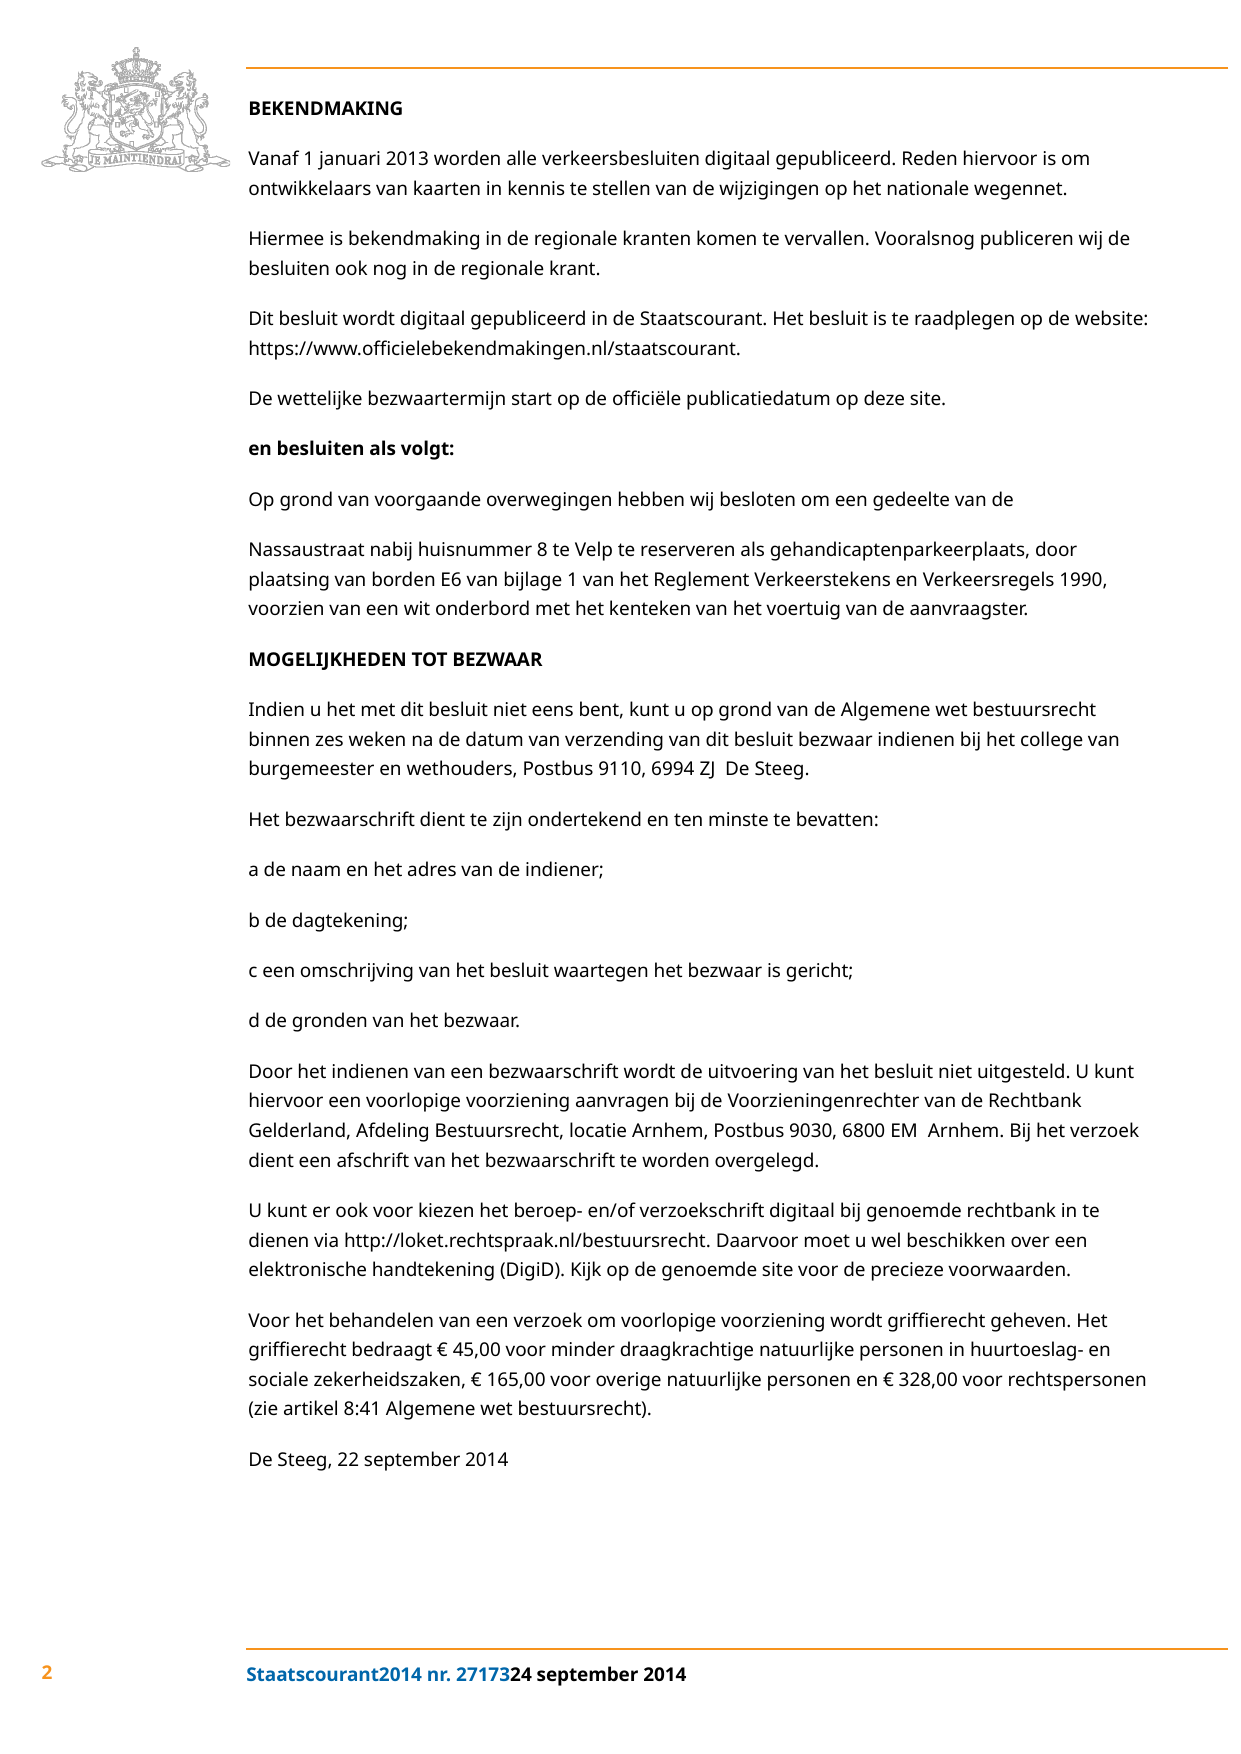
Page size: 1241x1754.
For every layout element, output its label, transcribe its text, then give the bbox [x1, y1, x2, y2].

text Dit besluit wordt digitaal gepubliceerd in de Staatscourant. Het besluit is te raadplegen op de website: https://www.officielebekendmakingen.nl/staatscourant. [248, 305, 1152, 361]
text MOGELIJKHEDEN TOT BEZWAAR [248, 646, 1152, 672]
picture [41, 47, 231, 172]
text U kunt er ook voor kiezen het beroep- en/of verzoekschrift digitaal bij genoemde rechtbank in te dienen via http://loket.rechtspraak.nl/bestuursrecht. Daarvoor moet u wel beschikken over een elektronische handtekening (DigiD). Kijk op de genoemde site voor de precieze voorwaarden. [248, 1197, 1152, 1282]
text c een omschrijving van het besluit waartegen het bezwaar is gericht; [248, 957, 1152, 983]
text Indien u het met dit besluit niet eens bent, kunt u op grond van de Algemene wet bestuursrecht binnen zes weken na de datum van verzending van dit besluit bezwaar indienen bij het college van burgemeester en wethouders, Postbus 9110, 6994 ZJ De Steeg. [248, 696, 1152, 781]
text b de dagtekening; [248, 907, 1152, 933]
text Het bezwaarschrift dient te zijn ondertekend en ten minste te bevatten: [248, 806, 1152, 832]
text Op grond van voorgaande overwegingen hebben wij besloten om een gedeelte van de [248, 486, 1152, 512]
text De wettelijke bezwaartermijn start op de officiële publicatiedatum op deze site. [248, 385, 1152, 411]
text Hiermee is bekendmaking in de regionale kranten komen te vervallen. Vooralsnog publiceren wij de besluiten ook nog in de regionale krant. [248, 225, 1152, 281]
text d de gronden van het bezwaar. [248, 1008, 1152, 1033]
text en besluiten als volgt: [248, 436, 1152, 461]
text BEKENDMAKING [248, 95, 1152, 121]
text Voor het behandelen van een verzoek om voorlopige voorziening wordt griffierecht geheven. Het griffierecht bedraagt € 45,00 voor minder draagkrachtige natuurlijke personen in huurtoeslag- en sociale zekerheidszaken, € 165,00 voor overige natuurlijke personen en € 328,00 voor rechtspersonen (zie artikel 8:41 Algemene wet bestuursrecht). [248, 1307, 1152, 1421]
text Door het indienen van een bezwaarschrift wordt de uitvoering van het besluit niet uitgesteld. U kunt hiervoor een voorlopige voorziening aanvragen bij de Voorzieningenrechter van de Rechtbank Gelderland, Afdeling Bestuursrecht, locatie Arnhem, Postbus 9030, 6800 EM Arnhem. Bij het verzoek dient een afschrift van het bezwaarschrift te worden overgelegd. [248, 1058, 1152, 1173]
text Nassaustraat nabij huisnummer 8 te Velp te reserveren als gehandicaptenparkeerplaats, door plaatsing van borden E6 van bijlage 1 van het Reglement Verkeerstekens en Verkeersregels 1990, voorzien van een wit onderbord met het kenteken van het voertuig van de aanvraagster. [248, 536, 1152, 621]
text Vanaf 1 januari 2013 worden alle verkeersbesluiten digitaal gepubliceerd. Reden hiervoor is om ontwikkelaars van kaarten in kennis te stellen van de wijzigingen op het nationale wegennet. [248, 145, 1152, 201]
text a de naam en het adres van de indiener; [248, 856, 1152, 882]
text De Steeg, 22 september 2014 [248, 1446, 1152, 1472]
